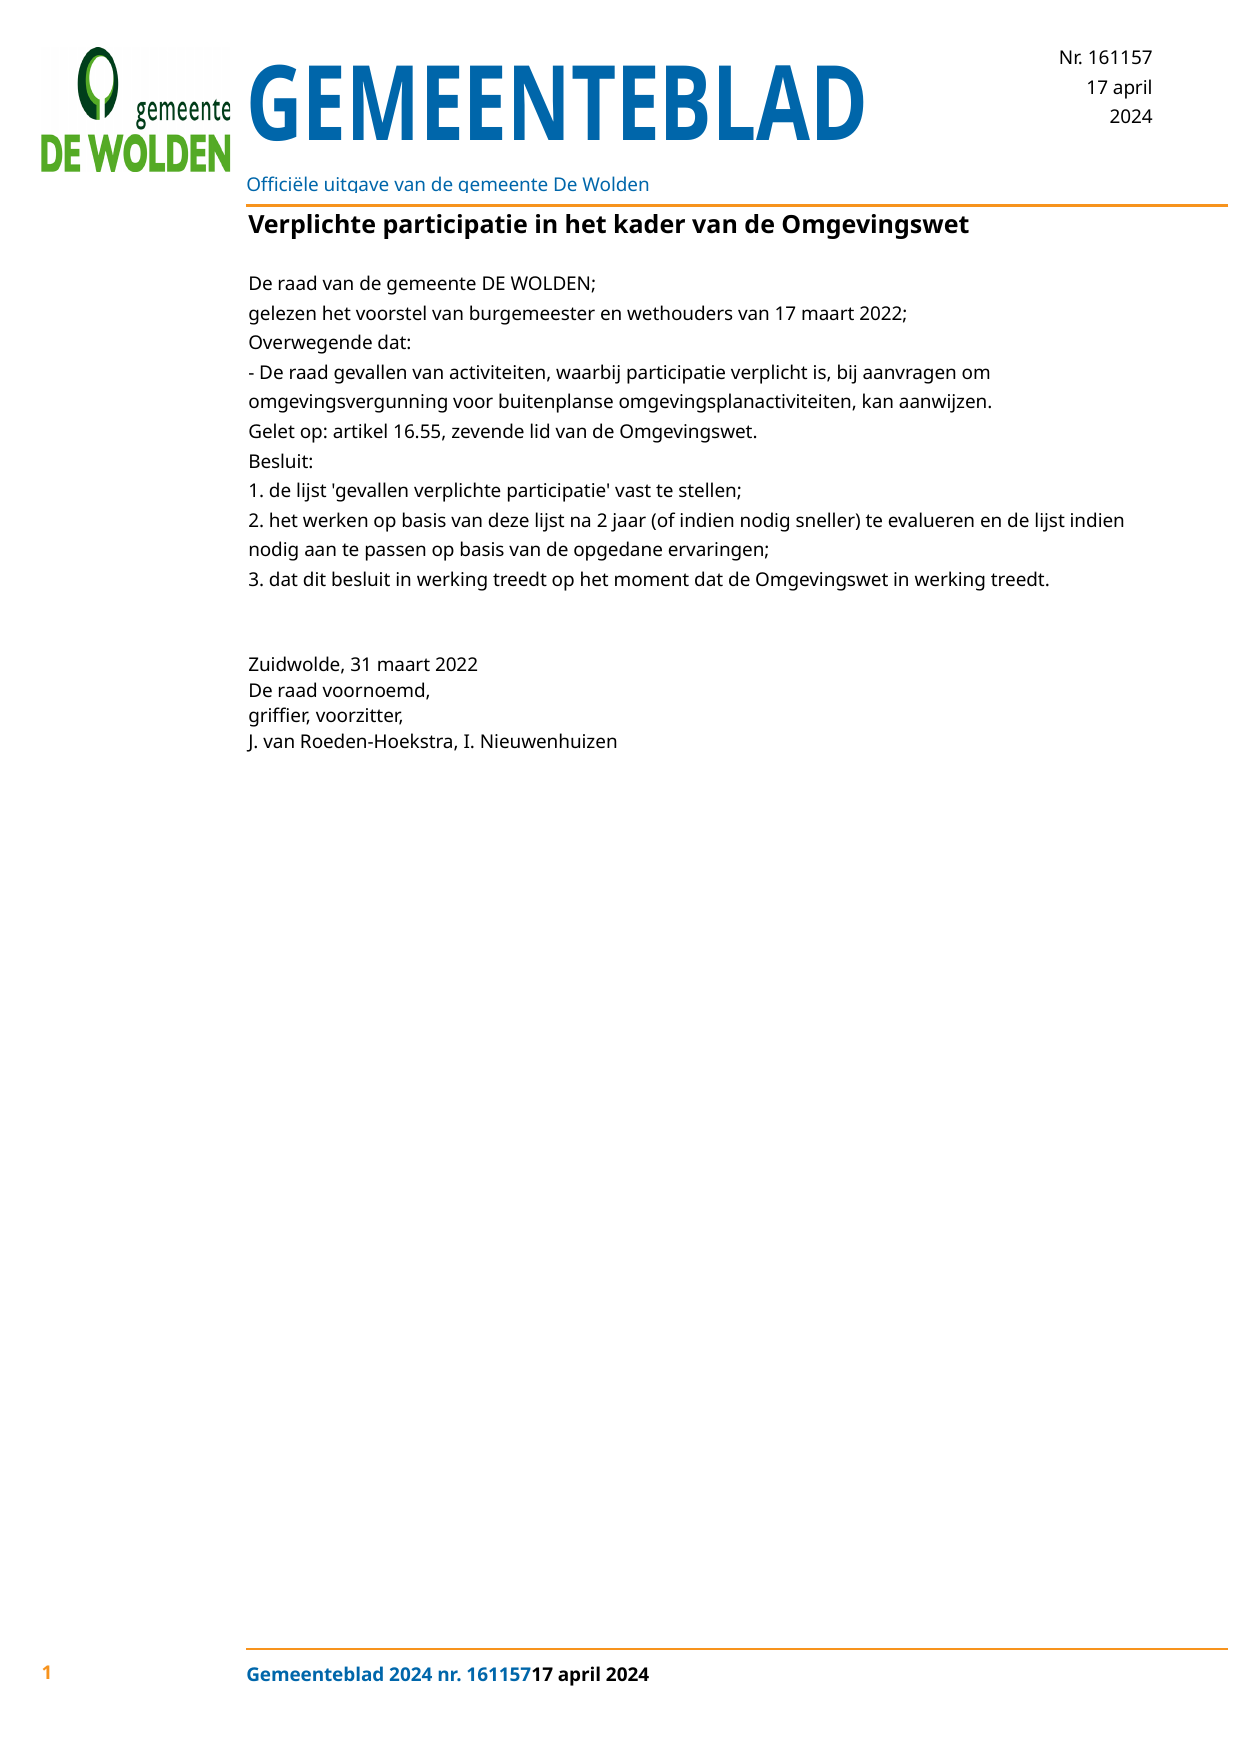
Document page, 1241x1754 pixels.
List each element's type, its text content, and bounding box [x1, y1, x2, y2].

text Verplichte participatie in het kader van de Omgevingswet [248, 207, 1152, 241]
text 1. de lijst 'gevallen verplichte participatie' vast te stellen; [248, 477, 1152, 503]
text Besluit: [248, 448, 1152, 473]
text 2. het werken op basis van deze lijst na 2 jaar (of indien nodig sneller) te evalueren en de lijst indien nodig aan te passen op basis van de opgedane ervaringen; [248, 507, 1152, 562]
picture [41, 47, 231, 172]
text De raad van de gemeente DE WOLDEN; [248, 270, 1152, 296]
text De raad voornoemd, [248, 677, 1152, 702]
text Overwegende dat: [248, 329, 1152, 355]
text J. van Roeden-Hoekstra, I. Nieuwenhuizen [248, 728, 1152, 754]
text Zuidwolde, 31 maart 2022 [248, 651, 1152, 677]
text griffier, voorzitter, [248, 702, 1152, 728]
text Gelet op: artikel 16.55, zevende lid van de Omgevingswet. [248, 418, 1152, 444]
text gelezen het voorstel van burgemeester en wethouders van 17 maart 2022; [248, 300, 1152, 326]
text 3. dat dit besluit in werking treedt op het moment dat de Omgevingswet in werking treedt. [248, 566, 1152, 592]
text - De raad gevallen van activiteiten, waarbij participatie verplicht is, bij aanvragen om omgevingsvergunning voor buitenplanse omgevingsplanactiviteiten, kan aanwijzen. [248, 359, 1152, 414]
